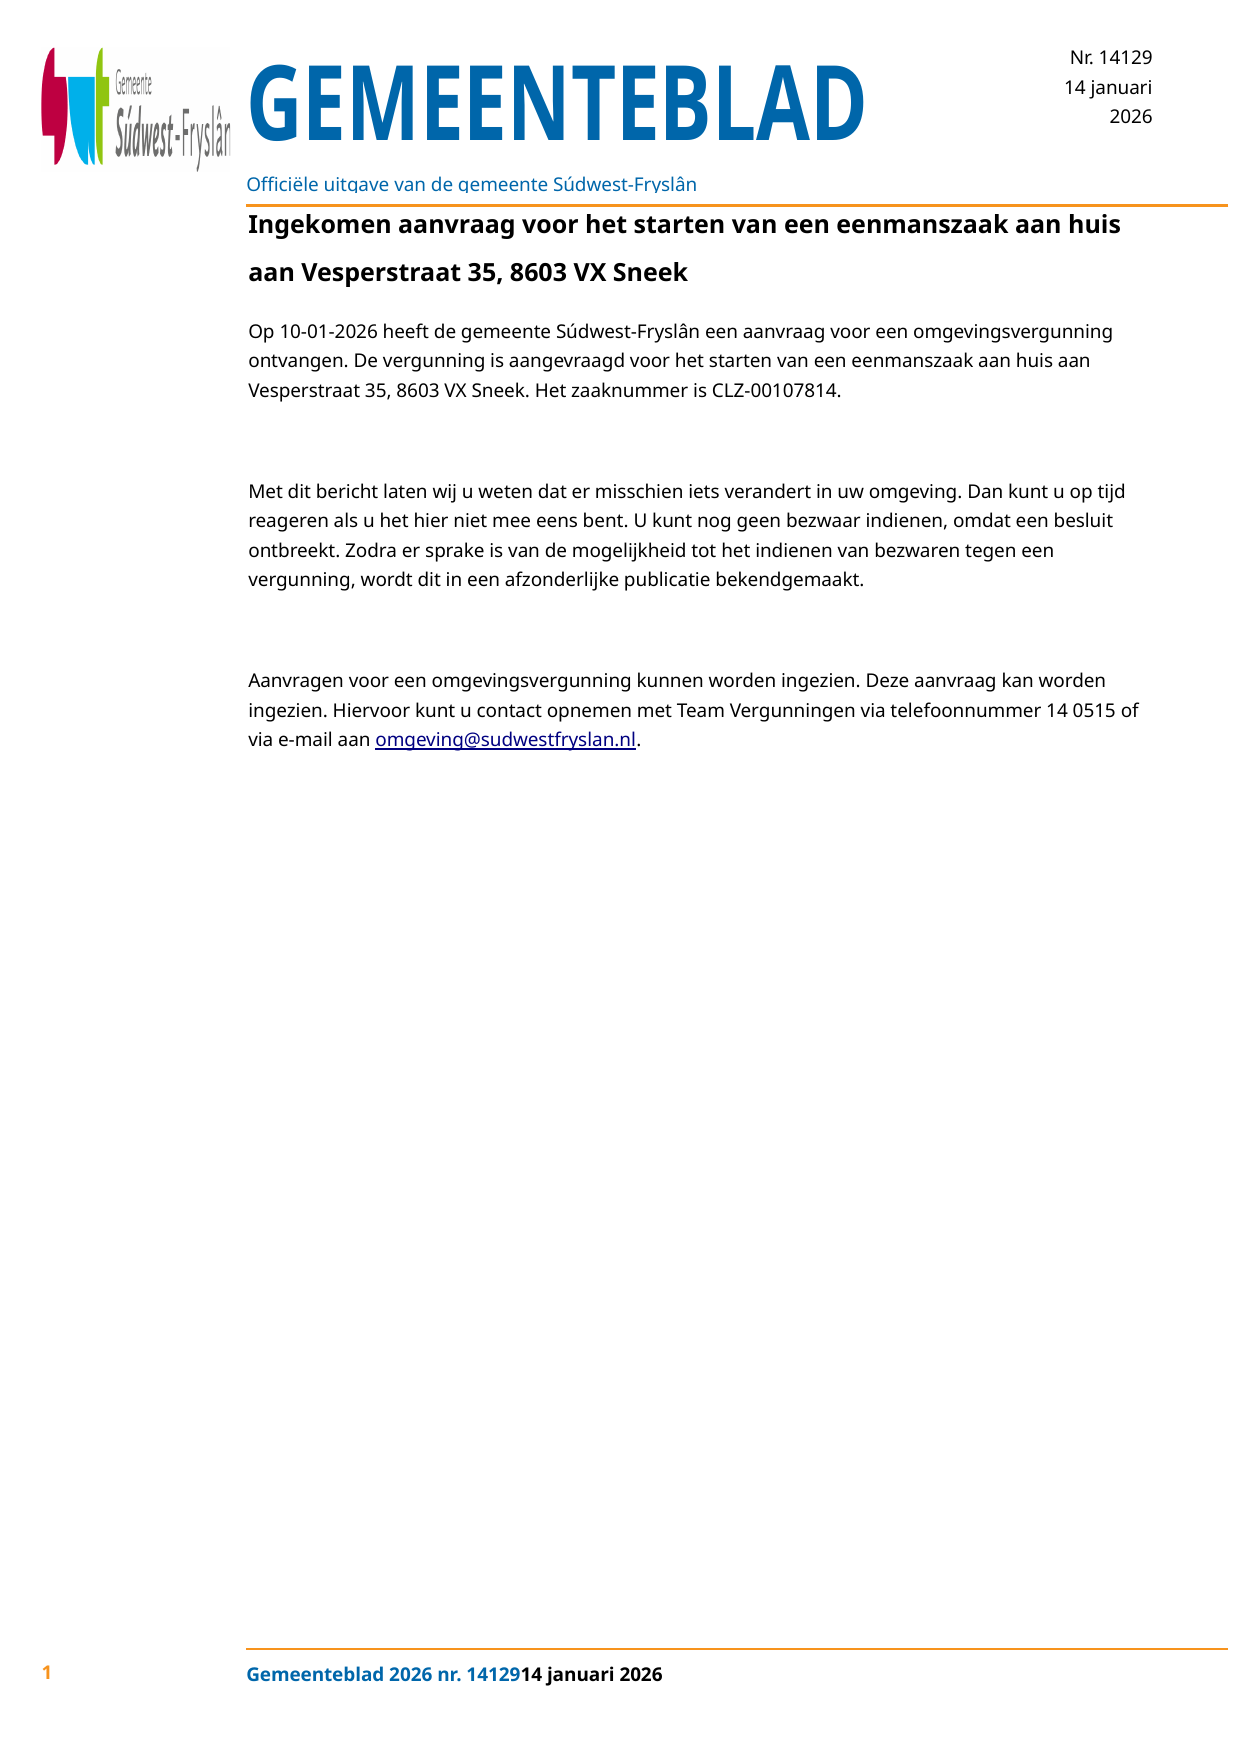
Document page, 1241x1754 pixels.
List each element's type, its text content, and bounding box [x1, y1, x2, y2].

text Met dit bericht laten wij u weten dat er misschien iets verandert in uw omgeving. Dan kunt u op tijd reageren als u het hier niet mee eens bent. U kunt nog geen bezwaar indienen, omdat een besluit ontbreekt. Zodra er sprake is van de mogelijkheid tot het indienen van bezwaren tegen een vergunning, wordt dit in een afzonderlijke publicatie bekendgemaakt. [248, 478, 1152, 592]
picture [41, 47, 231, 172]
text Op 10-01-2026 heeft de gemeente Súdwest-Fryslân een aanvraag voor een omgevingsvergunning ontvangen. De vergunning is aangevraagd voor het starten van een eenmanszaak aan huis aan Vesperstraat 35, 8603 VX Sneek. Het zaaknummer is CLZ-00107814. [248, 318, 1152, 403]
text Aanvragen voor een omgevingsvergunning kunnen worden ingezien. Deze aanvraag kan worden ingezien. Hiervoor kunt u contact opnemen met Team Vergunningen via telefoonnummer 14 0515 of via e-mail aan omgeving@sudwestfryslan.nl. [248, 667, 1152, 752]
text Ingekomen aanvraag voor het starten van een eenmanszaak aan huis aan Vesperstraat 35, 8603 VX Sneek [248, 207, 1152, 288]
